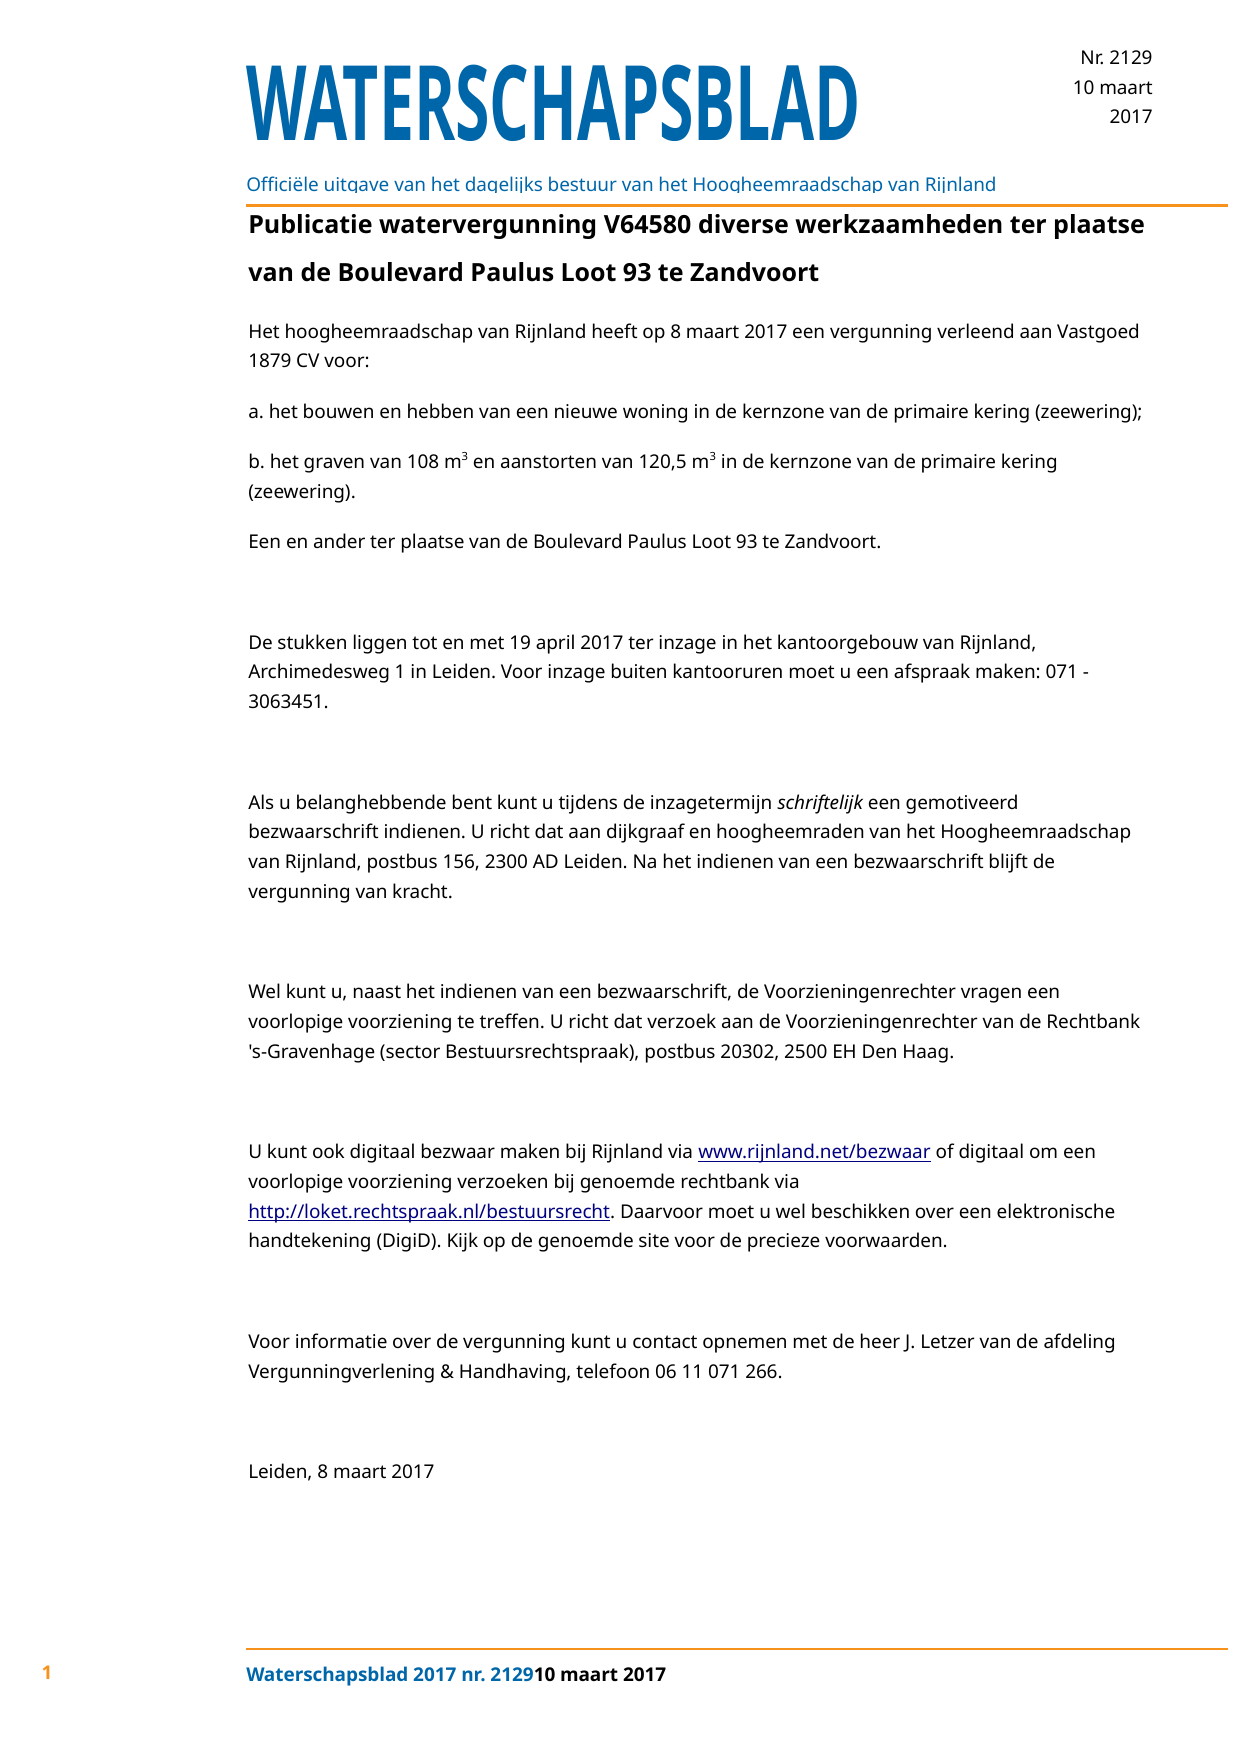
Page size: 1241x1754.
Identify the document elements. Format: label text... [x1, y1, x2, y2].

text Als u belanghebbende bent kunt u tijdens de inzagetermijn schriftelijk een gemotiveerd bezwaarschrift indienen. U richt dat aan dijkgraaf en hoogheemraden van het Hoogheemraadschap van Rijnland, postbus 156, 2300 AD Leiden. Na het indienen van een bezwaarschrift blijft de vergunning van kracht. [248, 789, 1152, 904]
text Een en ander ter plaatse van de Boulevard Paulus Loot 93 te Zandvoort. [248, 528, 1152, 554]
text a. het bouwen en hebben van een nieuwe woning in de kernzone van de primaire kering (zeewering); [248, 398, 1152, 424]
text Voor informatie over de vergunning kunt u contact opnemen met de heer J. Letzer van de afdeling Vergunningverlening & Handhaving, telefoon 06 11 071 266. [248, 1328, 1152, 1384]
text b. het graven van 108 m3 en aanstorten van 120,5 m3 in de kernzone van de primaire kering (zeewering). [248, 448, 1152, 504]
text De stukken liggen tot en met 19 april 2017 ter inzage in het kantoorgebouw van Rijnland, Archimedesweg 1 in Leiden. Voor inzage buiten kantooruren moet u een afspraak maken: 071 - 3063451. [248, 629, 1152, 714]
text Wel kunt u, naast het indienen van een bezwaarschrift, de Voorzieningenrechter vragen een voorlopige voorziening te treffen. U richt dat verzoek aan de Voorzieningenrechter van de Rechtbank 's-Gravenhage (sector Bestuursrechtspraak), postbus 20302, 2500 EH Den Haag. [248, 979, 1152, 1064]
text Het hoogheemraadschap van Rijnland heeft op 8 maart 2017 een vergunning verleend aan Vastgoed 1879 CV voor: [248, 318, 1152, 373]
picture [41, 47, 231, 172]
text Leiden, 8 maart 2017 [248, 1459, 1152, 1484]
text Publicatie watervergunning V64580 diverse werkzaamheden ter plaatse van de Boulevard Paulus Loot 93 te Zandvoort [248, 207, 1152, 288]
text U kunt ook digitaal bezwaar maken bij Rijnland via www.rijnland.net/bezwaar of digitaal om een voorlopige voorziening verzoeken bij genoemde rechtbank via http://loket.rechtspraak.nl/bestuursrecht. Daarvoor moet u wel beschikken over een elektronische handtekening (DigiD). Kijk op de genoemde site voor de precieze voorwaarden. [248, 1139, 1152, 1253]
